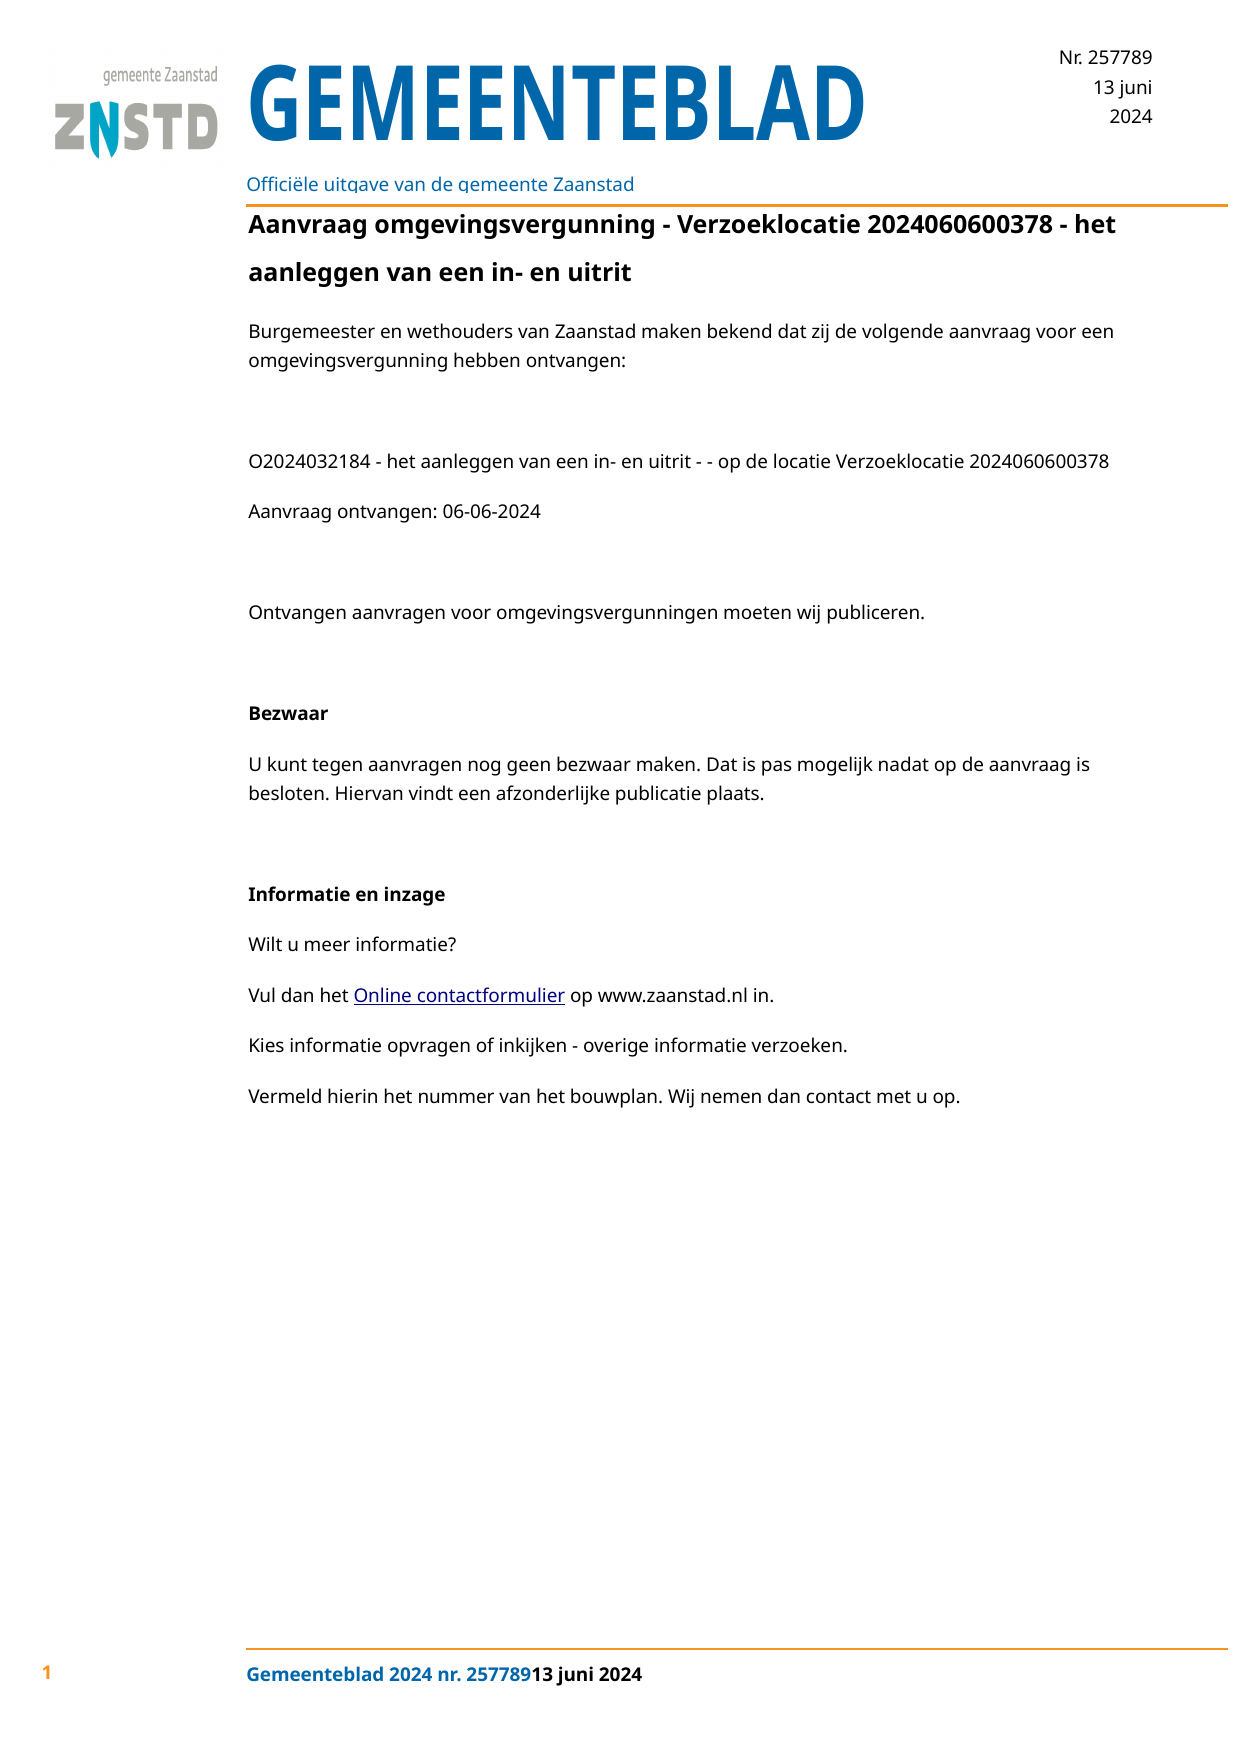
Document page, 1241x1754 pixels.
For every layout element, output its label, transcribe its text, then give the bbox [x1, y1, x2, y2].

text Vul dan het Online contactformulier op www.zaanstad.nl in. [248, 982, 1152, 1008]
text U kunt tegen aanvragen nog geen bezwaar maken. Dat is pas mogelijk nadat op de aanvraag is besloten. Hiervan vindt een afzonderlijke publicatie plaats. [248, 751, 1152, 806]
text Wilt u meer informatie? [248, 932, 1152, 957]
text Vermeld hierin het nummer van het bouwplan. Wij nemen dan contact met u op. [248, 1083, 1152, 1109]
picture [41, 47, 231, 172]
text Aanvraag ontvangen: 06-06-2024 [248, 499, 1152, 524]
text Kies informatie opvragen of inkijken - overige informatie verzoeken. [248, 1032, 1152, 1058]
text O2024032184 - het aanleggen van een in- en uitrit - - op de locatie Verzoeklocatie 2024060600378 [248, 448, 1152, 474]
text Bezwaar [248, 700, 1152, 726]
text Ontvangen aanvragen voor omgevingsvergunningen moeten wij publiceren. [248, 599, 1152, 625]
text Informatie en inzage [248, 881, 1152, 907]
text Burgemeester en wethouders van Zaanstad maken bekend dat zij de volgende aanvraag voor een omgevingsvergunning hebben ontvangen: [248, 318, 1152, 373]
text Aanvraag omgevingsvergunning - Verzoeklocatie 2024060600378 - het aanleggen van een in- en uitrit [248, 207, 1152, 288]
